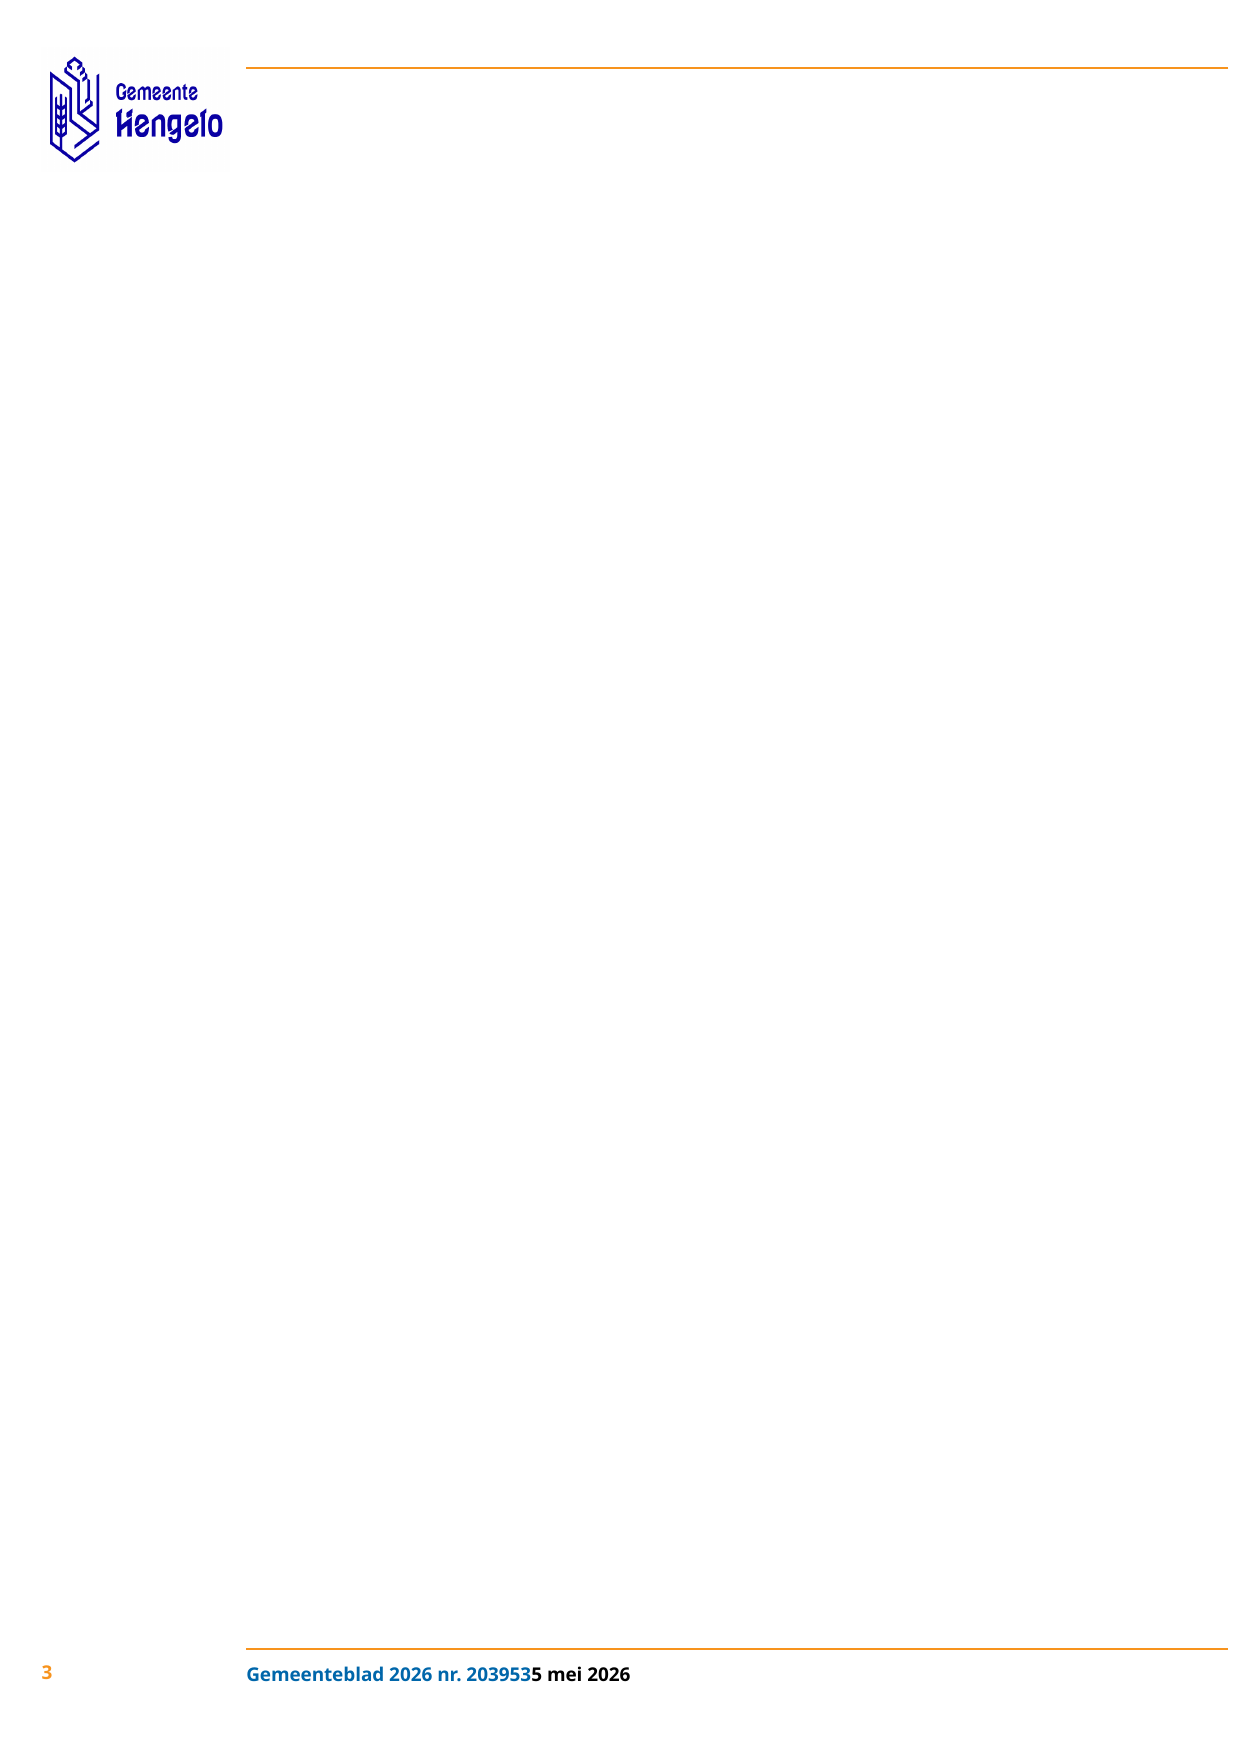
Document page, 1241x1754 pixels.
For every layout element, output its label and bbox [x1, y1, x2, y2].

picture [41, 47, 231, 172]
